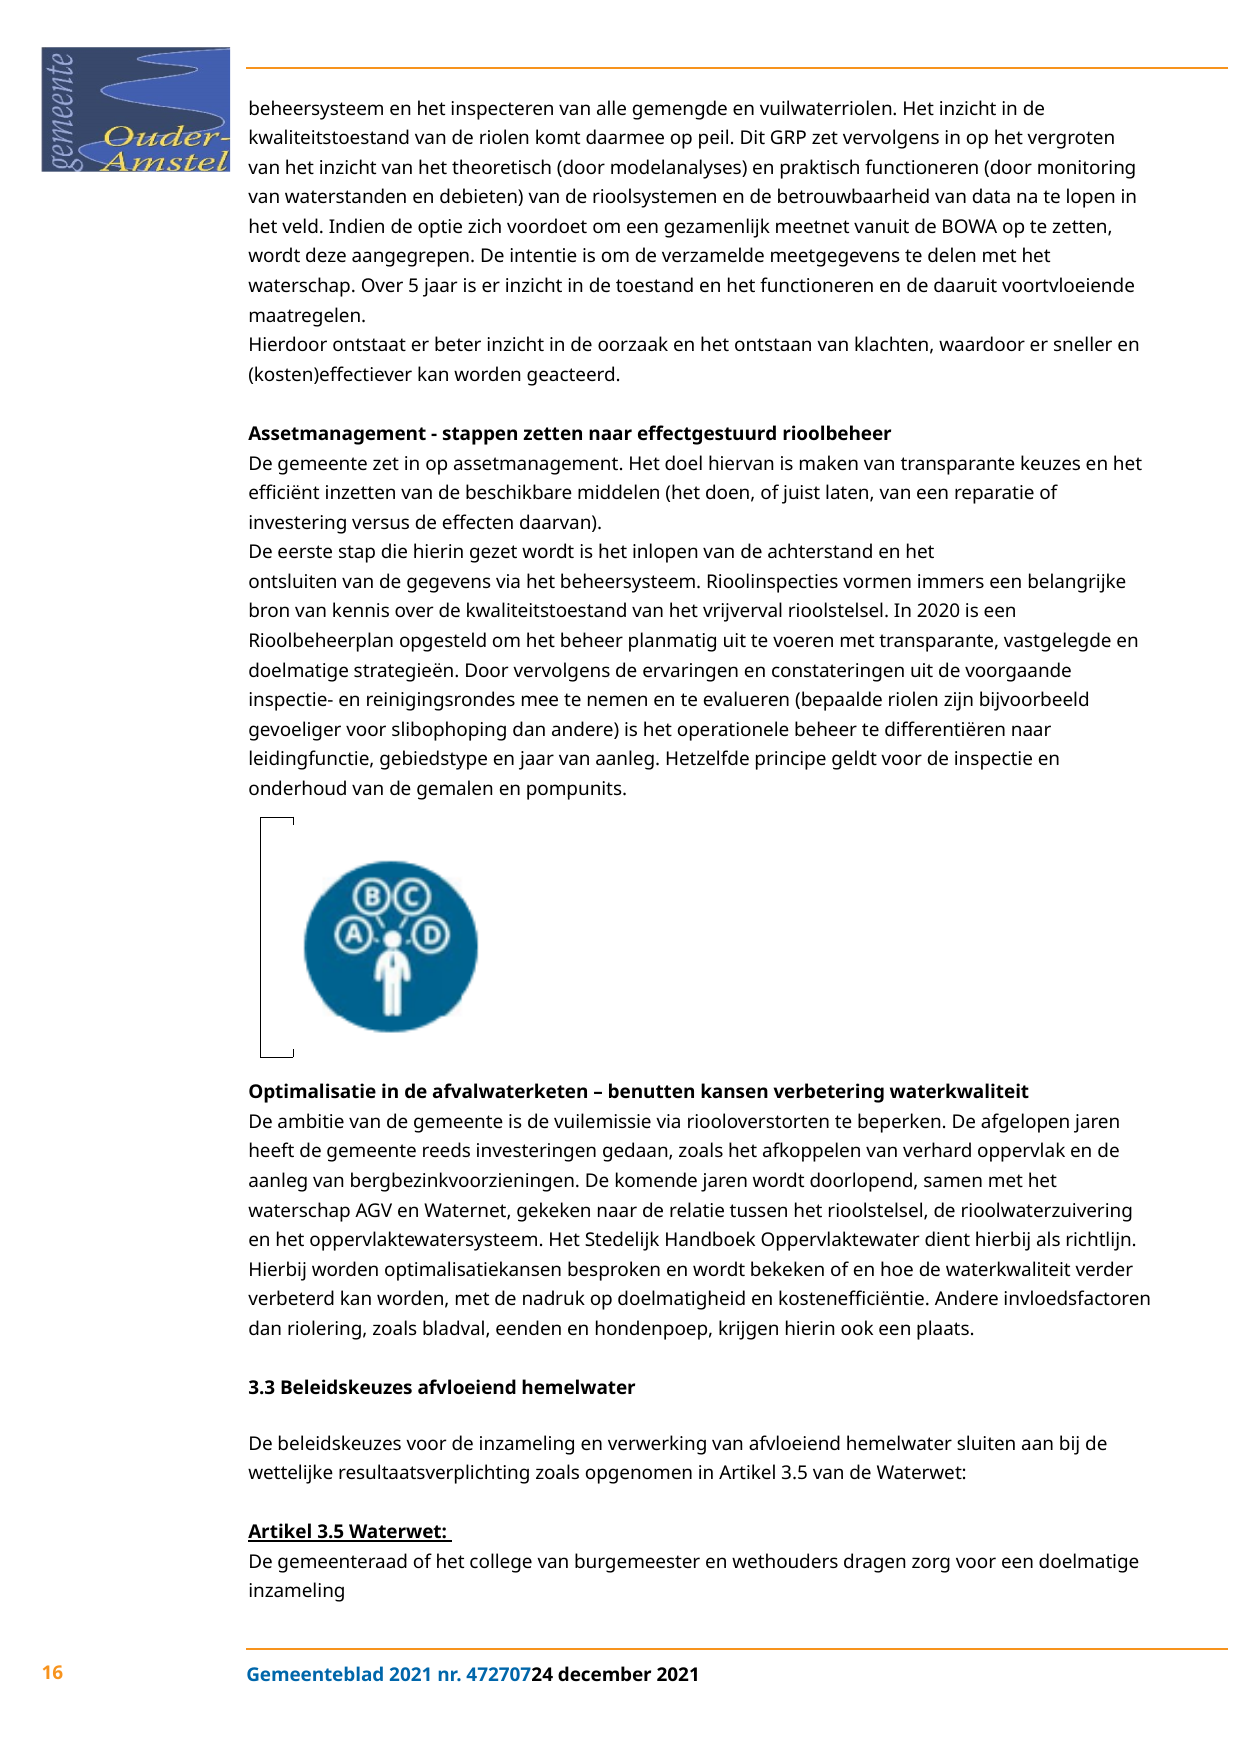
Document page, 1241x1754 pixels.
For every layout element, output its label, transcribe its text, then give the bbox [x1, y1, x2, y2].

text De gemeente zet in op assetmanagement. Het doel hiervan is maken van transparante keuzes en het efficiënt inzetten van de beschikbare middelen (het doen, of juist laten, van een reparatie of investering versus de effecten daarvan). [248, 450, 1152, 535]
text Optimalisatie in de afvalwaterketen – benutten kansen verbetering waterkwaliteit [248, 1078, 1152, 1104]
text beheersysteem en het inspecteren van alle gemengde en vuilwaterriolen. Het inzicht in de kwaliteitstoestand van de riolen komt daarmee op peil. Dit GRP zet vervolgens in op het vergroten van het inzicht van het theoretisch (door modelanalyses) en praktisch functioneren (door monitoring van waterstanden en debieten) van de rioolsystemen en de betrouwbaarheid van data na te lopen in het veld. Indien de optie zich voordoet om een gezamenlijk meetnet vanuit de BOWA op te zetten, wordt deze aangegrepen. De intentie is om de verzamelde meetgegevens te delen met het waterschap. Over 5 jaar is er inzicht in de toestand en het functioneren en de daaruit voortvloeiende maatregelen. [248, 95, 1152, 328]
table_header Artikel 3.5 Waterwet: De gemeenteraad of het college van burgemeester en wethouders dragen zorg voor een doelmatige inzameling [248, 1519, 1152, 1603]
text De beleidskeuzes voor de inzameling en verwerking van afvloeiend hemelwater sluiten aan bij de wettelijke resultaatsverplichting zoals opgenomen in Artikel 3.5 van de Waterwet: [248, 1430, 1152, 1485]
text De eerste stap die hierin gezet wordt is het inlopen van de achterstand en het [248, 538, 1152, 564]
picture [268, 825, 505, 1049]
text Hierdoor ontstaat er beter inzicht in de oorzaak en het ontstaan van klachten, waardoor er sneller en (kosten)effectiever kan worden geacteerd. [248, 331, 1152, 387]
text De ambitie van de gemeente is de vuilemissie via riooloverstorten te beperken. De afgelopen jaren heeft de gemeente reeds investeringen gedaan, zoals het afkoppelen van verhard oppervlak en de aanleg van bergbezinkvoorzieningen. De komende jaren wordt doorlopend, samen met het waterschap AGV en Waternet, gekeken naar de relatie tussen het rioolstelsel, de rioolwaterzuivering en het oppervlaktewatersysteem. Het Stedelijk Handboek Oppervlaktewater dient hierbij als richtlijn. Hierbij worden optimalisatiekansen besproken en wordt bekeken of en hoe de waterkwaliteit verder verbeterd kan worden, met de nadruk op doelmatigheid en kostenefficiëntie. Andere invloedsfactoren dan riolering, zoals bladval, eenden en hondenpoep, krijgen hierin ook een plaats. [248, 1108, 1152, 1341]
text Assetmanagement - stappen zetten naar effectgestuurd rioolbeheer [248, 420, 1152, 446]
text 3.3 Beleidskeuzes afvloeiend hemelwater [248, 1374, 1152, 1400]
text ontsluiten van de gegevens via het beheersysteem. Rioolinspecties vormen immers een belangrijke bron van kennis over de kwaliteitstoestand van het vrijverval rioolstelsel. In 2020 is een Rioolbeheerplan opgesteld om het beheer planmatig uit te voeren met transparante, vastgelegde en doelmatige strategieën. Door vervolgens de ervaringen en constateringen uit de voorgaande inspectie- en reinigingsrondes mee te nemen en te evalueren (bepaalde riolen zijn bijvoorbeeld gevoeliger voor slibophoping dan andere) is het operationele beheer te differentiëren naar leidingfunctie, gebiedstype en jaar van aanleg. Hetzelfde principe geldt voor de inspectie en onderhoud van de gemalen en pompunits. [248, 568, 1152, 801]
picture [41, 47, 231, 172]
